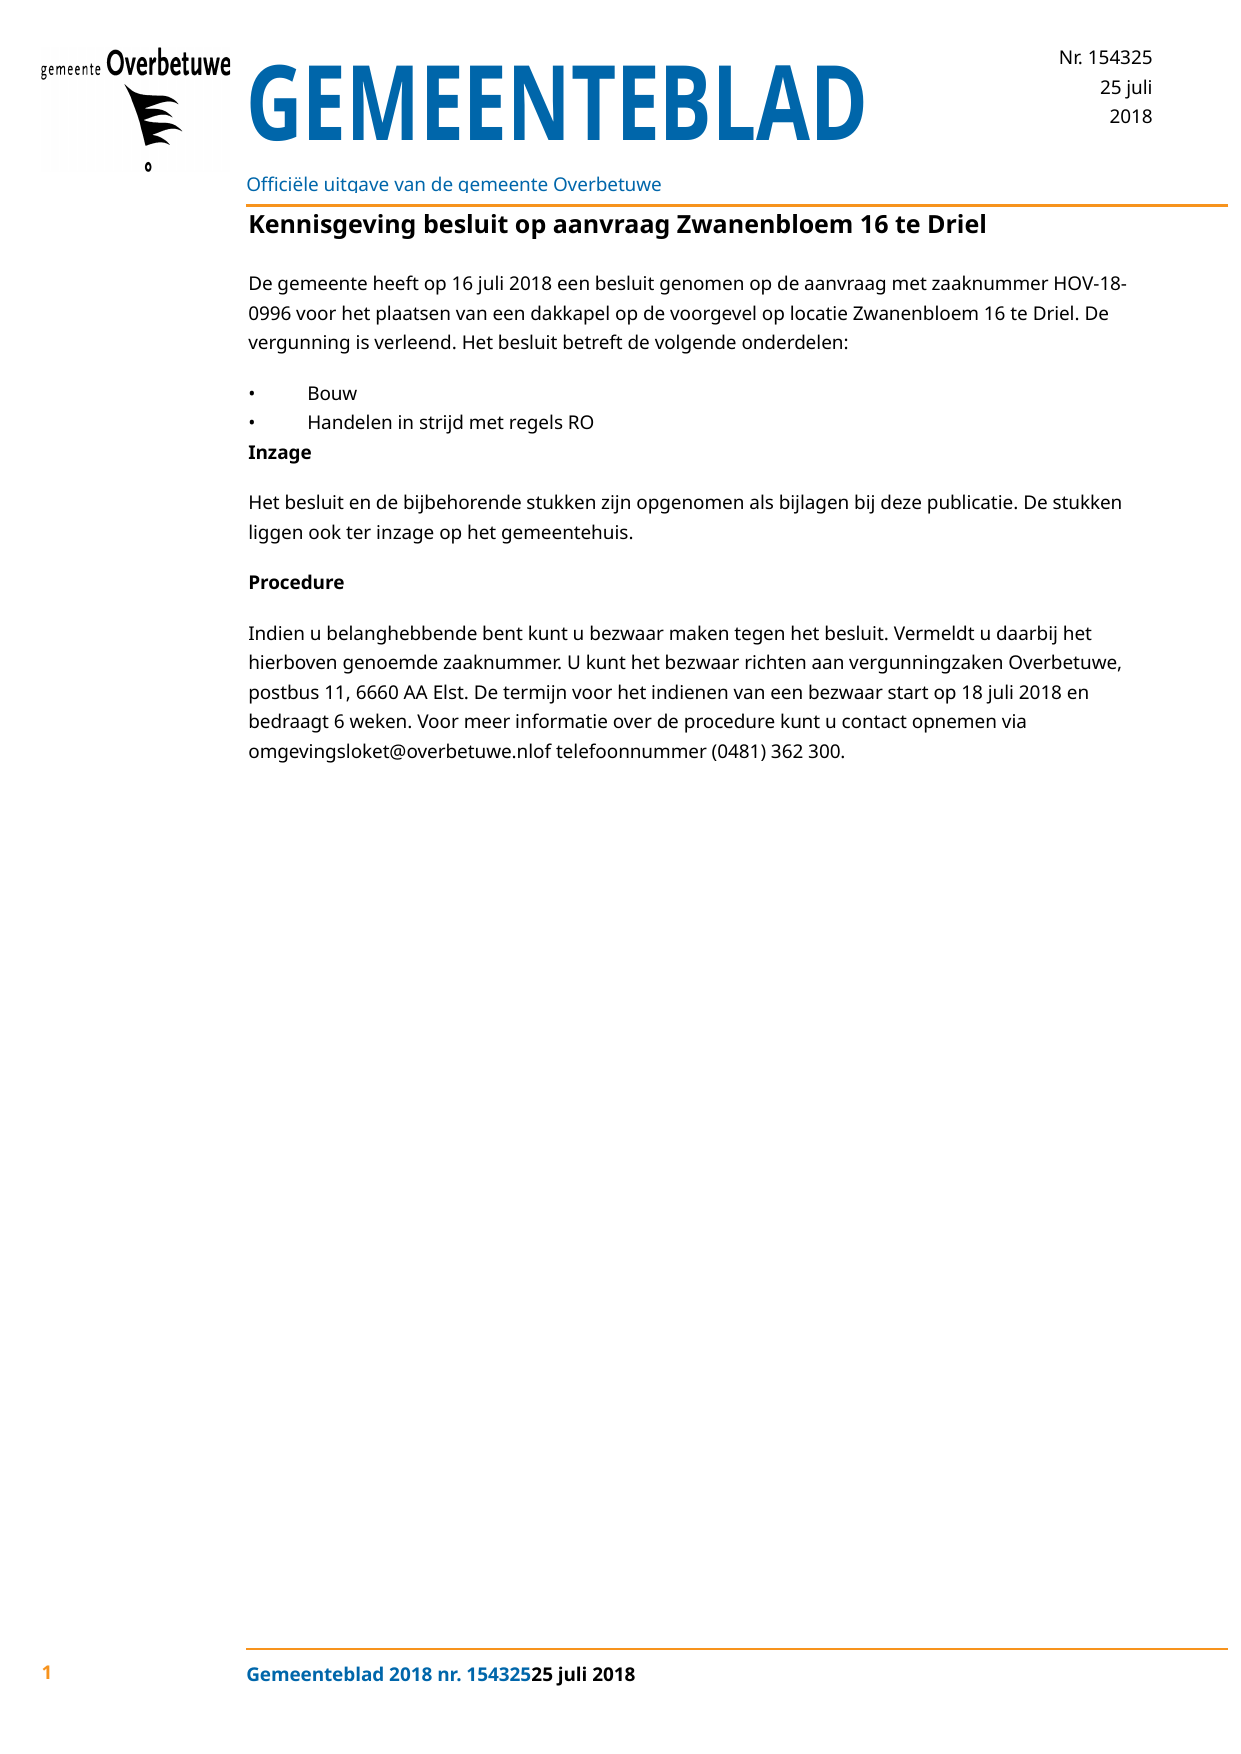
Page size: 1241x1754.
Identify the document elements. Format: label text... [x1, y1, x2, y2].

list Handelen in strijd met regels RO [248, 409, 1152, 435]
text De gemeente heeft op 16 juli 2018 een besluit genomen op de aanvraag met zaaknummer HOV-18-0996 voor het plaatsen van een dakkapel op de voorgevel op locatie Zwanenbloem 16 te Driel. De vergunning is verleend. Het besluit betreft de volgende onderdelen: [248, 270, 1152, 355]
text Het besluit en de bijbehorende stukken zijn opgenomen als bijlagen bij deze publicatie. De stukken liggen ook ter inzage op het gemeentehuis. [248, 489, 1152, 545]
text Procedure [248, 569, 1152, 595]
text Kennisgeving besluit op aanvraag Zwanenbloem 16 te Driel [248, 207, 1152, 241]
text Inzage [248, 439, 1152, 465]
list Bouw [248, 380, 1152, 406]
picture [41, 47, 231, 172]
text Indien u belanghebbende bent kunt u bezwaar maken tegen het besluit. Vermeldt u daarbij het hierboven genoemde zaaknummer. U kunt het bezwaar richten aan vergunningzaken Overbetuwe, postbus 11, 6660 AA Elst. De termijn voor het indienen van een bezwaar start op 18 juli 2018 en bedraagt 6 weken. Voor meer informatie over de procedure kunt u contact opnemen via omgevingsloket@overbetuwe.nlof telefoonnummer (0481) 362 300. [248, 620, 1152, 764]
